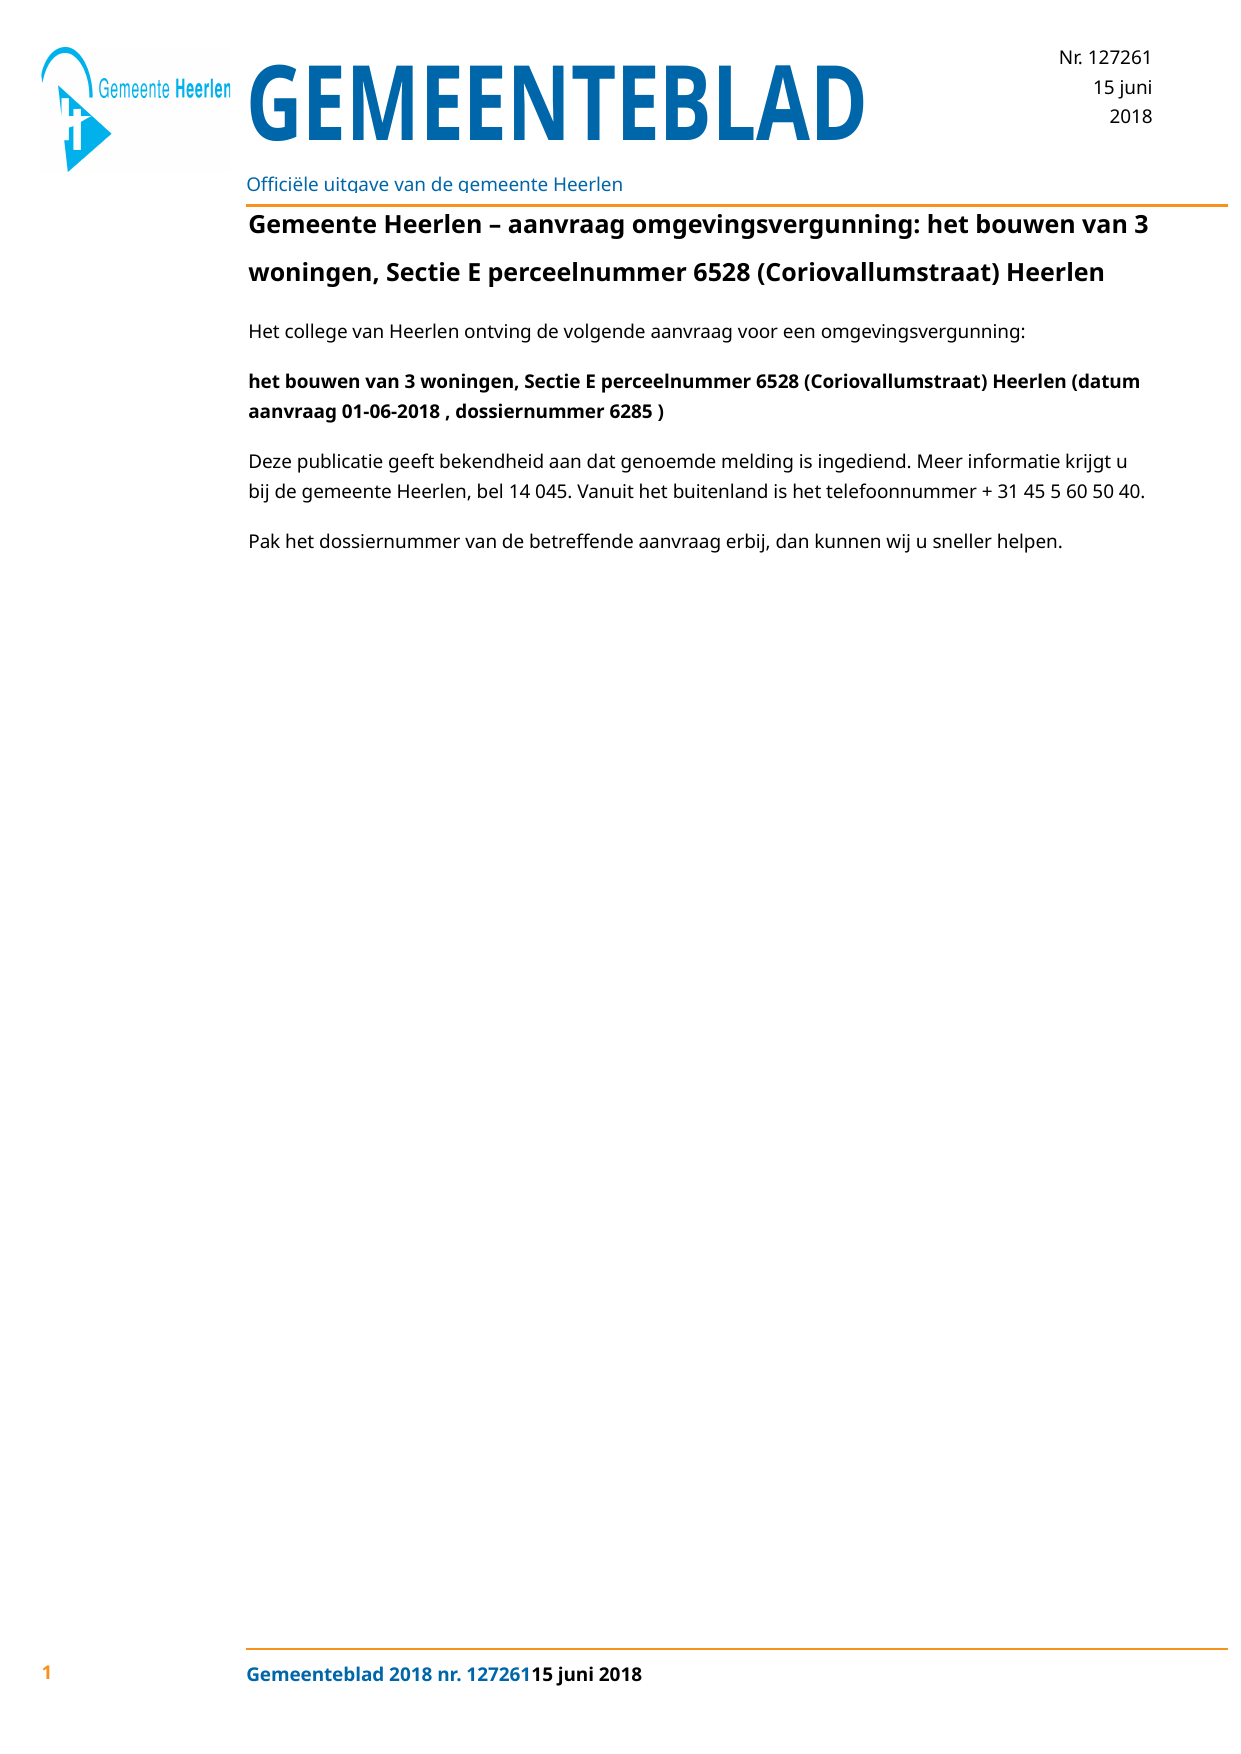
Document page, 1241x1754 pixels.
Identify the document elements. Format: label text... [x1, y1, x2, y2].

text Deze publicatie geeft bekendheid aan dat genoemde melding is ingediend. Meer informatie krijgt u bij de gemeente Heerlen, bel 14 045. Vanuit het buitenland is het telefoonnummer + 31 45 5 60 50 40. [248, 448, 1152, 504]
picture [41, 47, 58, 70]
text Gemeente Heerlen – aanvraag omgevingsvergunning: het bouwen van 3 woningen, Sectie E perceelnummer 6528 (Coriovallumstraat) Heerlen [248, 207, 1152, 288]
picture [41, 47, 231, 172]
text Pak het dossiernummer van de betreffende aanvraag erbij, dan kunnen wij u sneller helpen. [248, 528, 1152, 554]
text Het college van Heerlen ontving de volgende aanvraag voor een omgevingsvergunning: [248, 318, 1152, 344]
text het bouwen van 3 woningen, Sectie E perceelnummer 6528 (Coriovallumstraat) Heerlen (datum aanvraag 01-06-2018 , dossiernummer 6285 ) [248, 368, 1152, 424]
